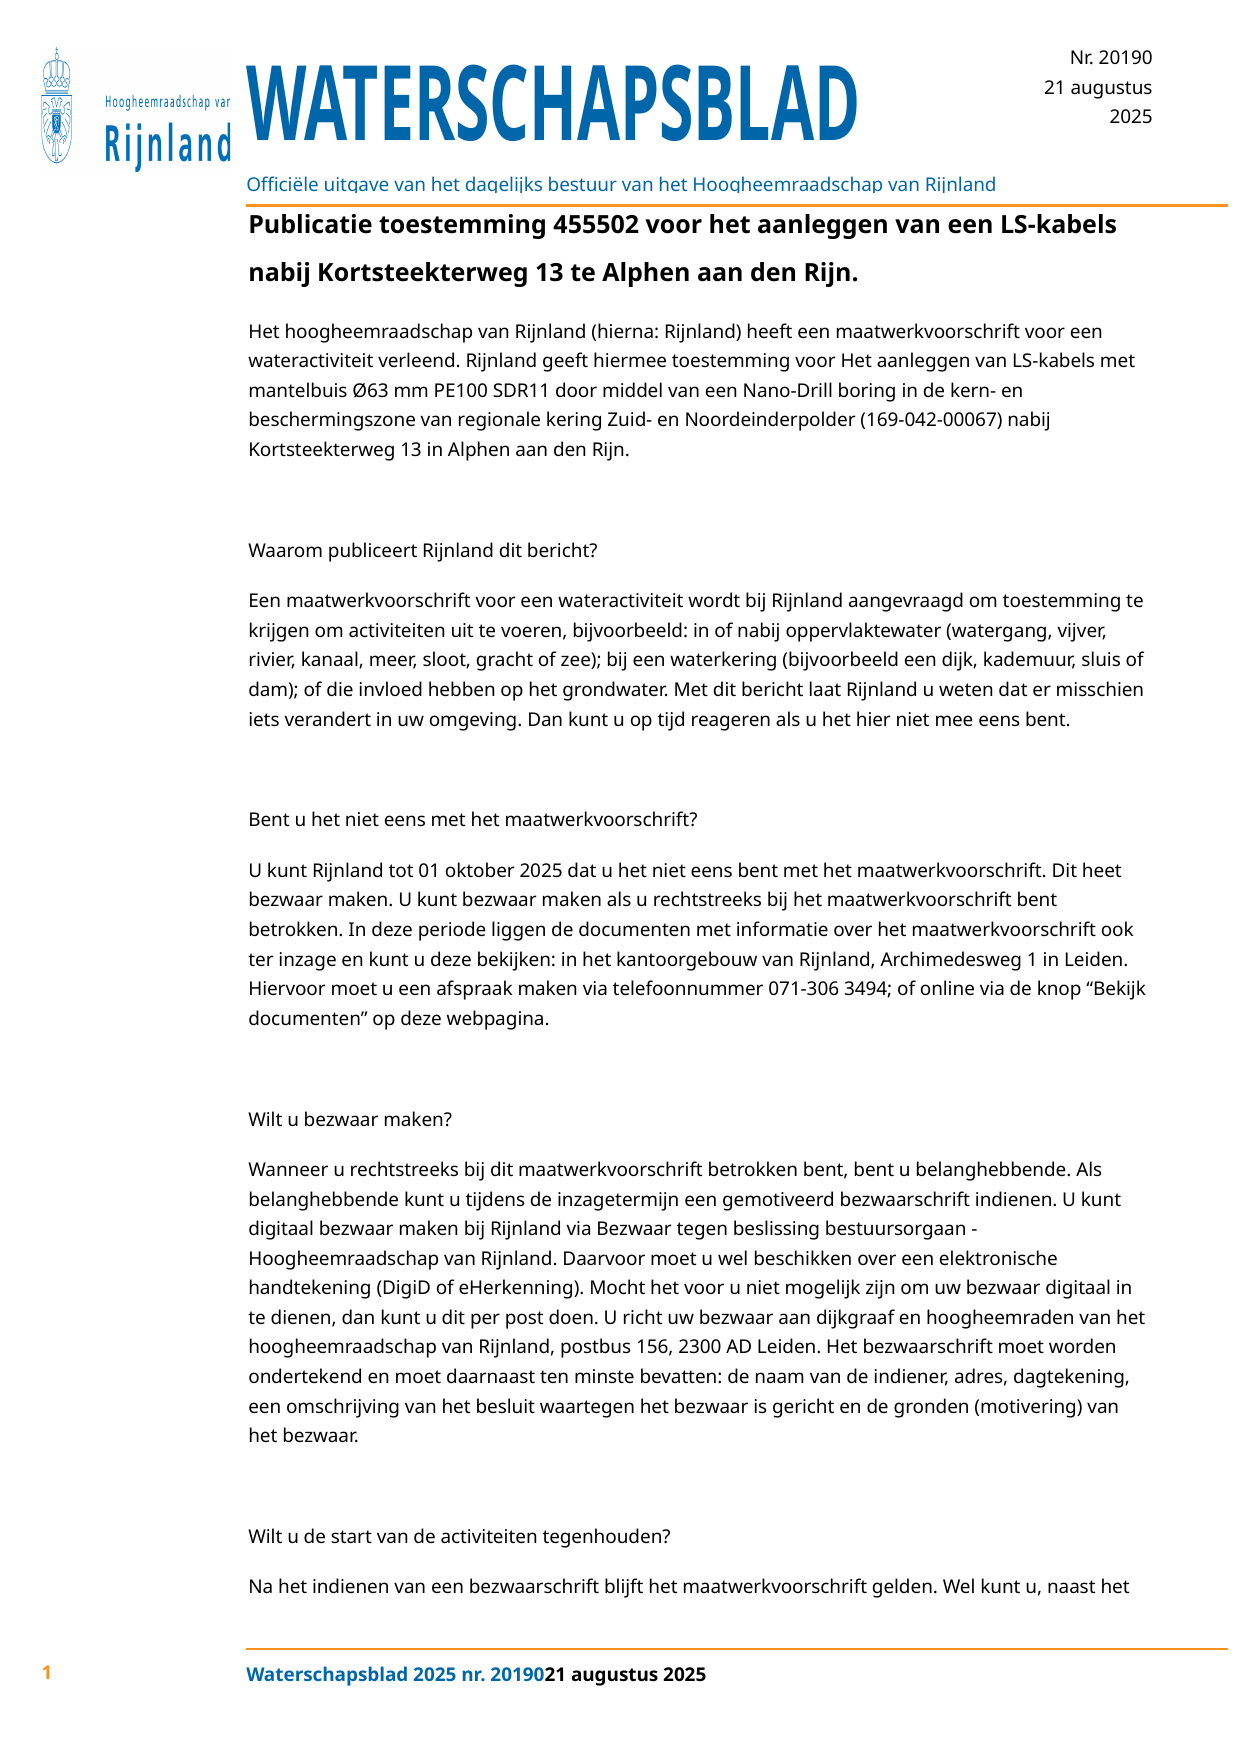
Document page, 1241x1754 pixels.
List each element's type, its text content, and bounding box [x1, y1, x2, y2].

text Wilt u de start van de activiteiten tegenhouden? [248, 1523, 1152, 1549]
text Bent u het niet eens met het maatwerkvoorschrift? [248, 807, 1152, 832]
text Na het indienen van een bezwaarschrift blijft het maatwerkvoorschrift gelden. Wel kunt u, naast het [248, 1574, 1152, 1599]
text Waarom publiceert Rijnland dit bericht? [248, 537, 1152, 563]
text Publicatie toestemming 455502 voor het aanleggen van een LS-kabels nabij Kortsteekterweg 13 te Alphen aan den Rijn. [248, 207, 1152, 288]
text U kunt Rijnland tot 01 oktober 2025 dat u het niet eens bent met het maatwerkvoorschrift. Dit heet bezwaar maken. U kunt bezwaar maken als u rechtstreeks bij het maatwerkvoorschrift bent betrokken. In deze periode liggen de documenten met informatie over het maatwerkvoorschrift ook ter inzage en kunt u deze bekijken: in het kantoorgebouw van Rijnland, Archimedesweg 1 in Leiden. Hiervoor moet u een afspraak maken via telefoonnummer 071-306 3494; of online via de knop “Bekijk documenten” op deze webpagina. [248, 857, 1152, 1031]
text Een maatwerkvoorschrift voor een wateractiviteit wordt bij Rijnland aangevraagd om toestemming te krijgen om activiteiten uit te voeren, bijvoorbeeld: in of nabij oppervlaktewater (watergang, vijver, rivier, kanaal, meer, sloot, gracht of zee); bij een waterkering (bijvoorbeeld een dijk, kademuur, sluis of dam); of die invloed hebben op het grondwater. Met dit bericht laat Rijnland u weten dat er misschien iets verandert in uw omgeving. Dan kunt u op tijd reageren als u het hier niet mee eens bent. [248, 587, 1152, 732]
text Wanneer u rechtstreeks bij dit maatwerkvoorschrift betrokken bent, bent u belanghebbende. Als belanghebbende kunt u tijdens de inzagetermijn een gemotiveerd bezwaarschrift indienen. U kunt digitaal bezwaar maken bij Rijnland via Bezwaar tegen beslissing bestuursorgaan - Hoogheemraadschap van Rijnland. Daarvoor moet u wel beschikken over een elektronische handtekening (DigiD of eHerkenning). Mocht het voor u niet mogelijk zijn om uw bezwaar digitaal in te dienen, dan kunt u dit per post doen. U richt uw bezwaar aan dijkgraaf en hoogheemraden van het hoogheemraadschap van Rijnland, postbus 156, 2300 AD Leiden. Het bezwaarschrift moet worden ondertekend en moet daarnaast ten minste bevatten: de naam van de indiener, adres, dagtekening, een omschrijving van het besluit waartegen het bezwaar is gericht en de gronden (motivering) van het bezwaar. [248, 1156, 1152, 1448]
text Het hoogheemraadschap van Rijnland (hierna: Rijnland) heeft een maatwerkvoorschrift voor een wateractiviteit verleend. Rijnland geeft hiermee toestemming voor Het aanleggen van LS-kabels met mantelbuis Ø63 mm PE100 SDR11 door middel van een Nano-Drill boring in de kern- en beschermingszone van regionale kering Zuid- en Noordeinderpolder (169-042-00067) nabij Kortsteekterweg 13 in Alphen aan den Rijn. [248, 318, 1152, 462]
picture [41, 47, 231, 172]
text Wilt u bezwaar maken? [248, 1106, 1152, 1132]
